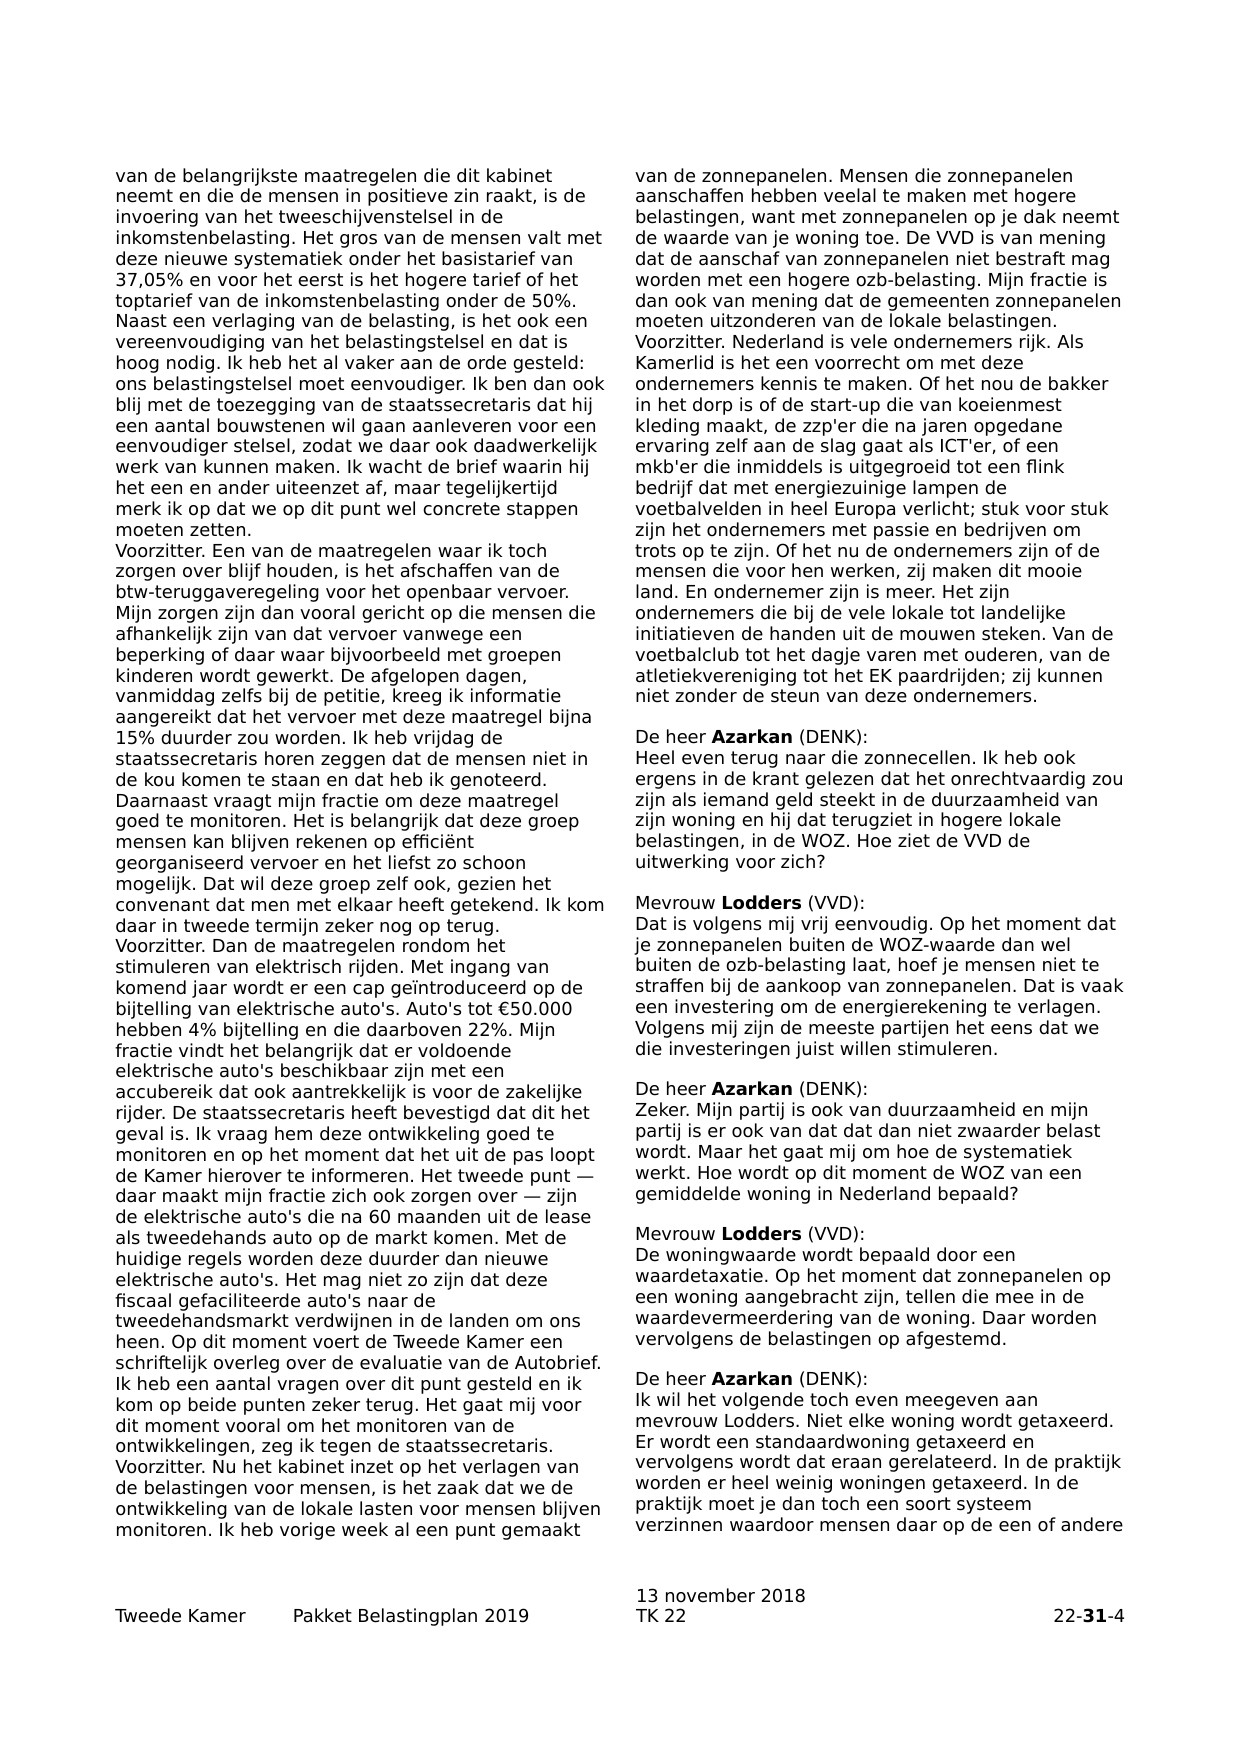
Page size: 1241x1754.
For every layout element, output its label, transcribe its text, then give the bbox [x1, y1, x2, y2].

text Dat is volgens mij vrij eenvoudig. Op het moment dat je zonnepanelen buiten de WOZ-waarde dan wel buiten de ozb-belasting laat, hoef je mensen niet te straffen bij de aankoop van zonnepanelen. Dat is vaak een investering om de energierekening te verlagen. Volgens mij zijn de meeste partijen het eens dat we die investeringen juist willen stimuleren. [635, 913, 1125, 1059]
text Voorzitter. Dan de maatregelen rondom het stimuleren van elektrisch rijden. Met ingang van komend jaar wordt er een cap geïntroduceerd op de bijtelling van elektrische auto's. Auto's tot €50.000 hebben 4% bijtelling en die daarboven 22%. Mijn fractie vindt het belangrijk dat er voldoende elektrische auto's beschikbaar zijn met een accubereik dat ook aantrekkelijk is voor de zakelijke rijder. De staatssecretaris heeft bevestigd dat dit het geval is. Ik vraag hem deze ontwikkeling goed te monitoren en op het moment dat het uit de pas loopt de Kamer hierover te informeren. Het tweede punt — daar maakt mijn fractie zich ook zorgen over — zijn de elektrische auto's die na 60 maanden uit de lease als tweedehands auto op de markt komen. Met de huidige regels worden deze duurder dan nieuwe elektrische auto's. Het mag niet zo zijn dat deze fiscaal gefaciliteerde auto's naar de tweedehandsmarkt verdwijnen in de landen om ons heen. Op dit moment voert de Tweede Kamer een schriftelijk overleg over de evaluatie van de Autobrief. Ik heb een aantal vragen over dit punt gesteld en ik kom op beide punten zeker terug. Het gaat mij voor dit moment vooral om het monitoren van de ontwikkelingen, zeg ik tegen de staatssecretaris. [115, 936, 605, 1457]
text De heer Azarkan (DENK): [635, 727, 1125, 748]
text Mevrouw Lodders (VVD): [635, 1224, 1125, 1245]
text Ik wil het volgende toch even meegeven aan mevrouw Lodders. Niet elke woning wordt getaxeerd. Er wordt een standaardwoning getaxeerd en vervolgens wordt dat eraan gerelateerd. In de praktijk worden er heel weinig woningen getaxeerd. In de praktijk moet je dan toch een soort systeem verzinnen waardoor mensen daar op de een of andere [635, 1390, 1125, 1536]
text De heer Azarkan (DENK): [635, 1079, 1125, 1100]
text Voorzitter. Nu het kabinet inzet op het verlagen van de belastingen voor mensen, is het zaak dat we de ontwikkeling van de lokale lasten voor mensen blijven monitoren. Ik heb vorige week al een punt gemaakt [115, 1457, 605, 1540]
text De woningwaarde wordt bepaald door een waardetaxatie. Op het moment dat zonnepanelen op een woning aangebracht zijn, tellen die mee in de waardevermeerdering van de woning. Daar worden vervolgens de belastingen op afgestemd. [635, 1245, 1125, 1349]
text Voorzitter. Nederland is vele ondernemers rijk. Als Kamerlid is het een voorrecht om met deze ondernemers kennis te maken. Of het nou de bakker in het dorp is of de start-up die van koeienmest kleding maakt, de zzp'er die na jaren opgedane ervaring zelf aan de slag gaat als ICT'er, of een mkb'er die inmiddels is uitgegroeid tot een flink bedrijf dat met energiezuinige lampen de voetbalvelden in heel Europa verlicht; stuk voor stuk zijn het ondernemers met passie en bedrijven om trots op te zijn. Of het nu de ondernemers zijn of de mensen die voor hen werken, zij maken dit mooie land. En ondernemer zijn is meer. Het zijn ondernemers die bij de vele lokale tot landelijke initiatieven de handen uit de mouwen steken. Van de voetbalclub tot het dagje varen met ouderen, van de atletiekvereniging tot het EK paardrijden; zij kunnen niet zonder de steun van deze ondernemers. [635, 332, 1125, 707]
text van de zonnepanelen. Mensen die zonnepanelen aanschaffen hebben veelal te maken met hogere belastingen, want met zonnepanelen op je dak neemt de waarde van je woning toe. De VVD is van mening dat de aanschaf van zonnepanelen niet bestraft mag worden met een hogere ozb-belasting. Mijn fractie is dan ook van mening dat de gemeenten zonnepanelen moeten uitzonderen van de lokale belastingen. [635, 165, 1125, 332]
text De heer Azarkan (DENK): [635, 1369, 1125, 1390]
text Zeker. Mijn partij is ook van duurzaamheid en mijn partij is er ook van dat dat dan niet zwaarder belast wordt. Maar het gaat mij om hoe de systematiek werkt. Hoe wordt op dit moment de WOZ van een gemiddelde woning in Nederland bepaald? [635, 1100, 1125, 1204]
text Naast een verlaging van de belasting, is het ook een vereenvoudiging van het belastingstelsel en dat is hoog nodig. Ik heb het al vaker aan de orde gesteld: ons belastingstelsel moet eenvoudiger. Ik ben dan ook blij met de toezegging van de staatssecretaris dat hij een aantal bouwstenen wil gaan aanleveren voor een eenvoudiger stelsel, zodat we daar ook daadwerkelijk werk van kunnen maken. Ik wacht de brief waarin hij het een en ander uiteenzet af, maar tegelijkertijd merk ik op dat we op dit punt wel concrete stappen moeten zetten. [115, 311, 605, 540]
text van de belangrijkste maatregelen die dit kabinet neemt en die de mensen in positieve zin raakt, is de invoering van het tweeschijvenstelsel in de inkomstenbelasting. Het gros van de mensen valt met deze nieuwe systematiek onder het basistarief van 37,05% en voor het eerst is het hogere tarief of het toptarief van de inkomstenbelasting onder de 50%. [115, 165, 605, 311]
text Heel even terug naar die zonnecellen. Ik heb ook ergens in de krant gelezen dat het onrechtvaardig zou zijn als iemand geld steekt in de duurzaamheid van zijn woning en hij dat terugziet in hogere lokale belastingen, in de WOZ. Hoe ziet de VVD de uitwerking voor zich? [635, 748, 1125, 873]
text Voorzitter. Een van de maatregelen waar ik toch zorgen over blijf houden, is het afschaffen van de btw-teruggaveregeling voor het openbaar vervoer. Mijn zorgen zijn dan vooral gericht op die mensen die afhankelijk zijn van dat vervoer vanwege een beperking of daar waar bijvoorbeeld met groepen kinderen wordt gewerkt. De afgelopen dagen, vanmiddag zelfs bij de petitie, kreeg ik informatie aangereikt dat het vervoer met deze maatregel bijna 15% duurder zou worden. Ik heb vrijdag de staatssecretaris horen zeggen dat de mensen niet in de kou komen te staan en dat heb ik genoteerd. Daarnaast vraagt mijn fractie om deze maatregel goed te monitoren. Het is belangrijk dat deze groep mensen kan blijven rekenen op efficiënt georganiseerd vervoer en het liefst zo schoon mogelijk. Dat wil deze groep zelf ook, gezien het convenant dat men met elkaar heeft getekend. Ik kom daar in tweede termijn zeker nog op terug. [115, 540, 605, 936]
text Mevrouw Lodders (VVD): [635, 893, 1125, 913]
